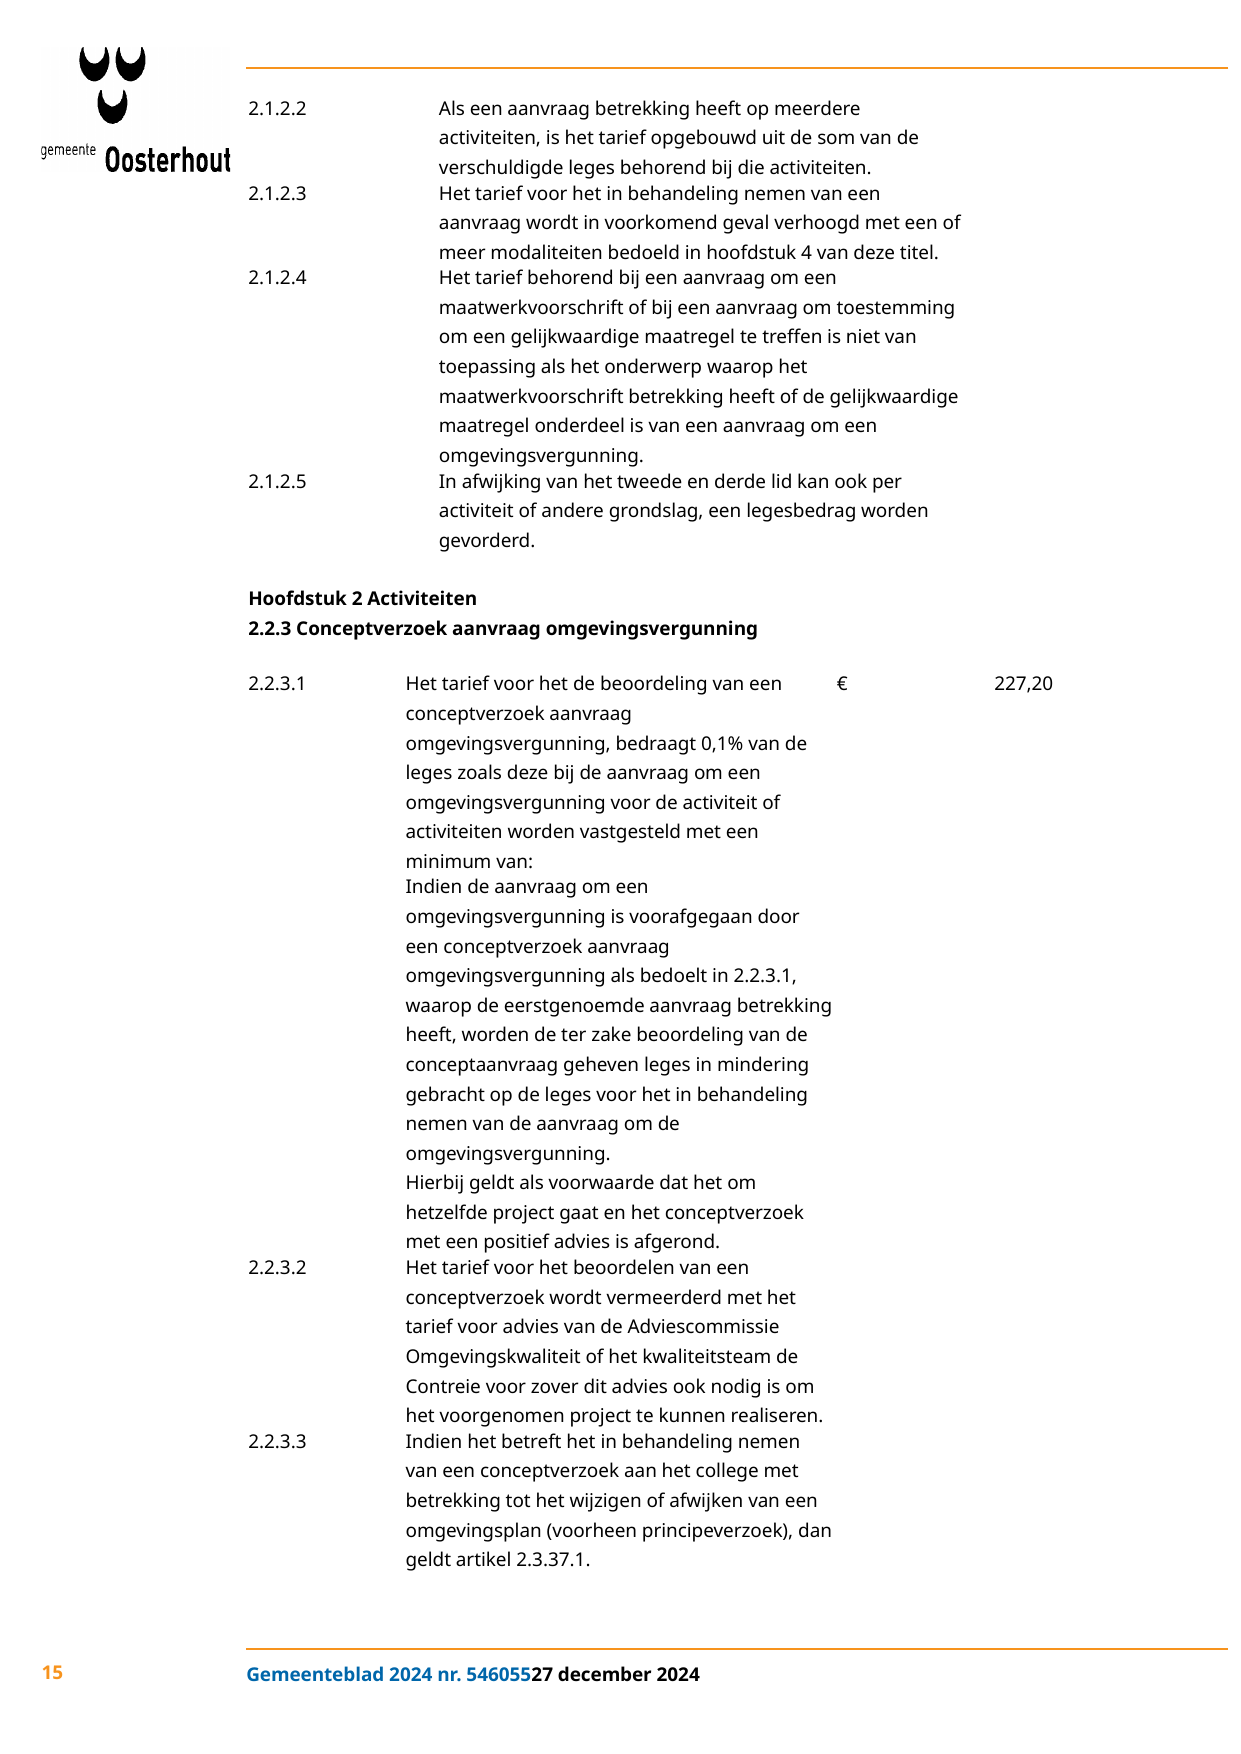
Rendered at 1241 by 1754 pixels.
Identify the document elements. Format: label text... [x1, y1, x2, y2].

table_cell € [837, 671, 994, 874]
table_cell 2.2.3.3 [248, 1428, 405, 1572]
table_cell Indien de aanvraag om een omgevingsvergunning is voorafgegaan door een conceptverzoek aanvraag omgevingsvergunning als bedoelt in 2.2.3.1, waarop de eerstgenoemde aanvraag betrekking heeft, worden de ter zake beoordeling van de conceptaanvraag geheven leges in mindering gebracht op de leges voor het in behandeling nemen van de aanvraag om de omgevingsvergunning. Hierbij geldt als voorwaarde dat het om hetzelfde project gaat en het conceptverzoek met een positief advies is afgerond. [405, 874, 837, 1254]
table_cell 2.1.2.4 [248, 265, 439, 468]
table_cell Het tarief behorend bij een aanvraag om een maatwerkvoorschrift of bij een aanvraag om toestemming om een gelijkwaardige maatregel te treffen is niet van toepassing als het onderwerp waarop het maatwerkvoorschrift betrekking heeft of de gelijkwaardige maatregel onderdeel is van een aanvraag om een omgevingsvergunning. [439, 265, 961, 468]
table_cell [961, 95, 1152, 180]
text Hoofdstuk 2 Activiteiten [248, 586, 1152, 611]
table_cell [837, 874, 994, 1254]
table_cell 2.1.2.5 [248, 468, 439, 553]
table_cell 2.1.2.3 [248, 180, 439, 264]
table_cell In afwijking van het tweede en derde lid kan ook per activiteit of andere grondslag, een legesbedrag worden gevorderd. [439, 468, 961, 553]
table_cell [994, 874, 1152, 1254]
table_cell Indien het betreft het in behandeling nemen van een conceptverzoek aan het college met betrekking tot het wijzigen of afwijken van een omgevingsplan (voorheen principeverzoek), dan geldt artikel 2.3.37.1. [405, 1428, 837, 1572]
table_cell [837, 1428, 994, 1572]
table_cell Het tarief voor het in behandeling nemen van een aanvraag wordt in voorkomend geval verhoogd met een of meer modaliteiten bedoeld in hoofdstuk 4 van deze titel. [439, 180, 961, 264]
table_cell Als een aanvraag betrekking heeft op meerdere activiteiten, is het tarief opgebouwd uit de som van de verschuldigde leges behorend bij die activiteiten. [439, 95, 961, 180]
table_cell Het tarief voor het de beoordeling van een conceptverzoek aanvraag omgevingsvergunning, bedraagt 0,1% van de leges zoals deze bij de aanvraag om een omgevingsvergunning voor de activiteit of activiteiten worden vastgesteld met een minimum van: [405, 671, 837, 874]
picture [41, 47, 231, 172]
table_cell [994, 1255, 1152, 1428]
table_cell [248, 874, 405, 1254]
table_cell Het tarief voor het beoordelen van een conceptverzoek wordt vermeerderd met het tarief voor advies van de Adviescommissie Omgevingskwaliteit of het kwaliteitsteam de Contreie voor zover dit advies ook nodig is om het voorgenomen project te kunnen realiseren. [405, 1255, 837, 1428]
table_header 2.2.3 Conceptverzoek aanvraag omgevingsvergunning [248, 615, 1152, 671]
table_cell [961, 468, 1152, 553]
table_cell [994, 1428, 1152, 1572]
table_cell 2.2.3.1 [248, 671, 405, 874]
table_cell [961, 180, 1152, 264]
table_cell [837, 1255, 994, 1428]
table_cell 227,20 [994, 671, 1152, 874]
table_cell 2.2.3.2 [248, 1255, 405, 1428]
table_cell 2.1.2.2 [248, 95, 439, 180]
table_cell [961, 265, 1152, 468]
